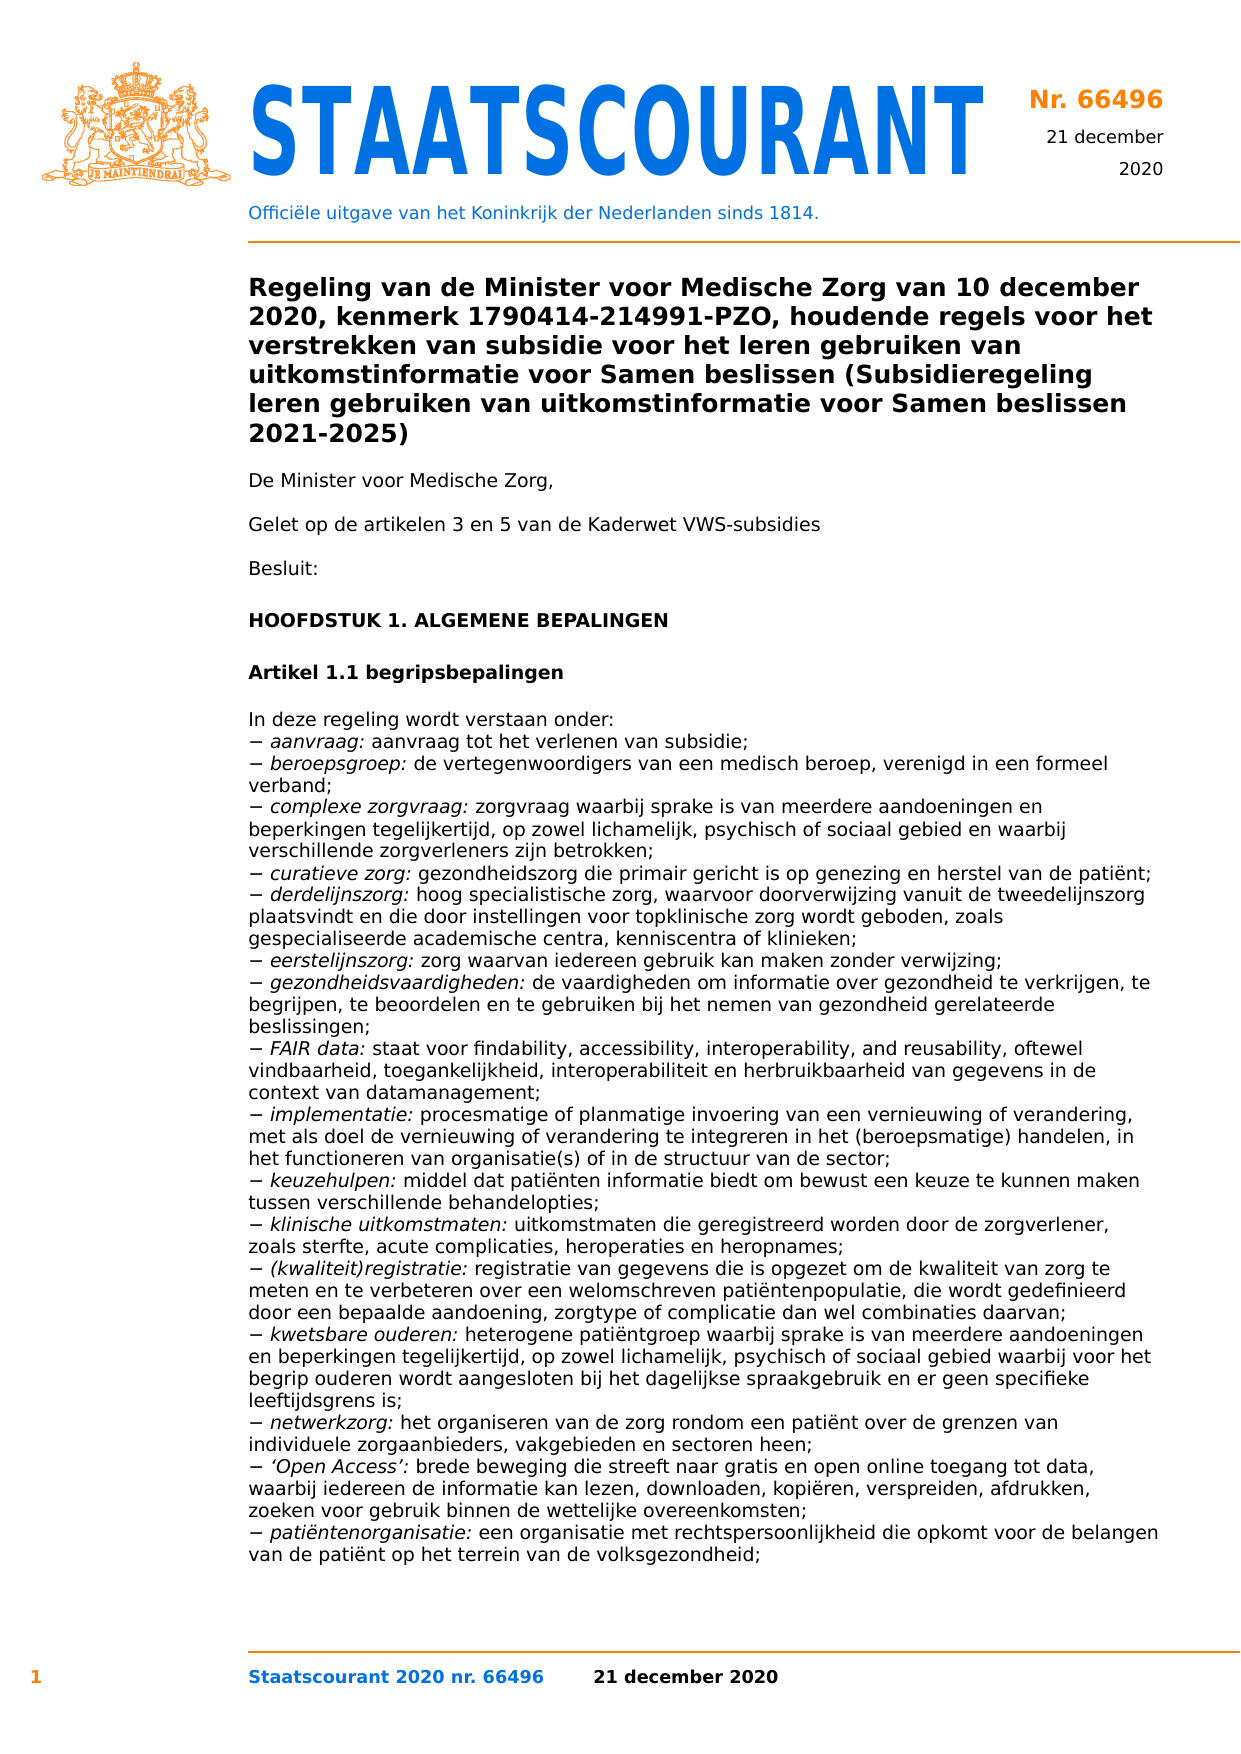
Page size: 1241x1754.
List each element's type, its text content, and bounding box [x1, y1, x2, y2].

text − patiëntenorganisatie: een organisatie met rechtspersoonlijkheid die opkomt voor de belangen van de patiënt op het terrein van de volksgezondheid; [248, 1522, 1163, 1566]
table_cell 21 december [998, 121, 1240, 153]
text − kwetsbare ouderen: heterogene patiëntgroep waarbij sprake is van meerdere aandoeningen en beperkingen tegelijkertijd, op zowel lichamelijk, psychisch of sociaal gebied waarbij voor het begrip ouderen wordt aangesloten bij het dagelijkse spraakgebruik en er geen specifieke leeftijdsgrens is; [248, 1324, 1163, 1412]
text − aanvraag: aanvraag tot het verlenen van subsidie; [248, 731, 1163, 752]
text In deze regeling wordt verstaan onder: [248, 708, 1163, 731]
table_cell Officiële uitgave van het Koninkrijk der Nederlanden sinds 1814. [248, 203, 1240, 241]
text − derdelijnszorg: hoog specialistische zorg, waarvoor doorverwijzing vanuit de tweedelijnszorg plaatsvindt en die door instellingen voor topklinische zorg wordt geboden, zoals gespecialiseerde academische centra, kenniscentra of klinieken; [248, 884, 1163, 950]
text − keuzehulpen: middel dat patiënten informatie biedt om bewust een keuze te kunnen maken tussen verschillende behandelopties; [248, 1170, 1163, 1214]
picture [41, 62, 231, 186]
subtitle Regeling van de Minister voor Medische Zorg van 10 december 2020, kenmerk 1790414-214991-PZO, houdende regels voor het verstrekken van subsidie voor het leren gebruiken van uitkomstinformatie voor Samen beslissen (Subsidieregeling leren gebruiken van uitkomstinformatie voor Samen beslissen 2021-2025) [248, 273, 1163, 448]
subtitle HOOFDSTUK 1. ALGEMENE BEPALINGEN [248, 609, 1163, 632]
text − klinische uitkomstmaten: uitkomstmaten die geregistreerd worden door de zorgverlener, zoals sterfte, acute complicaties, heroperaties en heropnames; [248, 1214, 1163, 1258]
text − ‘Open Access’: brede beweging die streeft naar gratis en open online toegang tot data, waarbij iedereen de informatie kan lezen, downloaden, kopiëren, verspreiden, afdrukken, zoeken voor gebruik binnen de wettelijke overeenkomsten; [248, 1456, 1163, 1522]
text − FAIR data: staat voor findability, accessibility, interoperability, and reusability, oftewel vindbaarheid, toegankelijkheid, interoperabiliteit en herbruikbaarheid van gegevens in de context van datamanagement; [248, 1038, 1163, 1104]
table_cell 2020 [998, 153, 1240, 203]
text − eerstelijnszorg: zorg waarvan iedereen gebruik kan maken zonder verwijzing; [248, 950, 1163, 972]
text Gelet op de artikelen 3 en 5 van de Kaderwet VWS-subsidies [248, 514, 1163, 536]
table_header [25, 62, 248, 241]
text − complexe zorgvraag: zorgvraag waarbij sprake is van meerdere aandoeningen en beperkingen tegelijkertijd, op zowel lichamelijk, psychisch of sociaal gebied en waarbij verschillende zorgverleners zijn betrokken; [248, 796, 1163, 862]
text − beroepsgroep: de vertegenwoordigers van een medisch beroep, verenigd in een formeel verband; [248, 752, 1163, 796]
table_header STAATSCOURANT [248, 62, 998, 203]
text Besluit: [248, 558, 1163, 579]
table_header Nr. 66496 [998, 62, 1240, 121]
text De Minister voor Medische Zorg, [248, 470, 1163, 492]
text − implementatie: procesmatige of planmatige invoering van een vernieuwing of verandering, met als doel de vernieuwing of verandering te integreren in het (beroepsmatige) handelen, in het functioneren van organisatie(s) of in de structuur van de sector; [248, 1104, 1163, 1170]
subtitle Artikel 1.1 begripsbepalingen [248, 662, 1163, 683]
text − (kwaliteit)registratie: registratie van gegevens die is opgezet om de kwaliteit van zorg te meten en te verbeteren over een welomschreven patiëntenpopulatie, die wordt gedefinieerd door een bepaalde aandoening, zorgtype of complicatie dan wel combinaties daarvan; [248, 1258, 1163, 1324]
text − gezondheidsvaardigheden: de vaardigheden om informatie over gezondheid te verkrijgen, te begrijpen, te beoordelen en te gebruiken bij het nemen van gezondheid gerelateerde beslissingen; [248, 972, 1163, 1038]
text − curatieve zorg: gezondheidszorg die primair gericht is op genezing en herstel van de patiënt; [248, 862, 1163, 884]
text − netwerkzorg: het organiseren van de zorg rondom een patiënt over de grenzen van individuele zorgaanbieders, vakgebieden en sectoren heen; [248, 1412, 1163, 1456]
